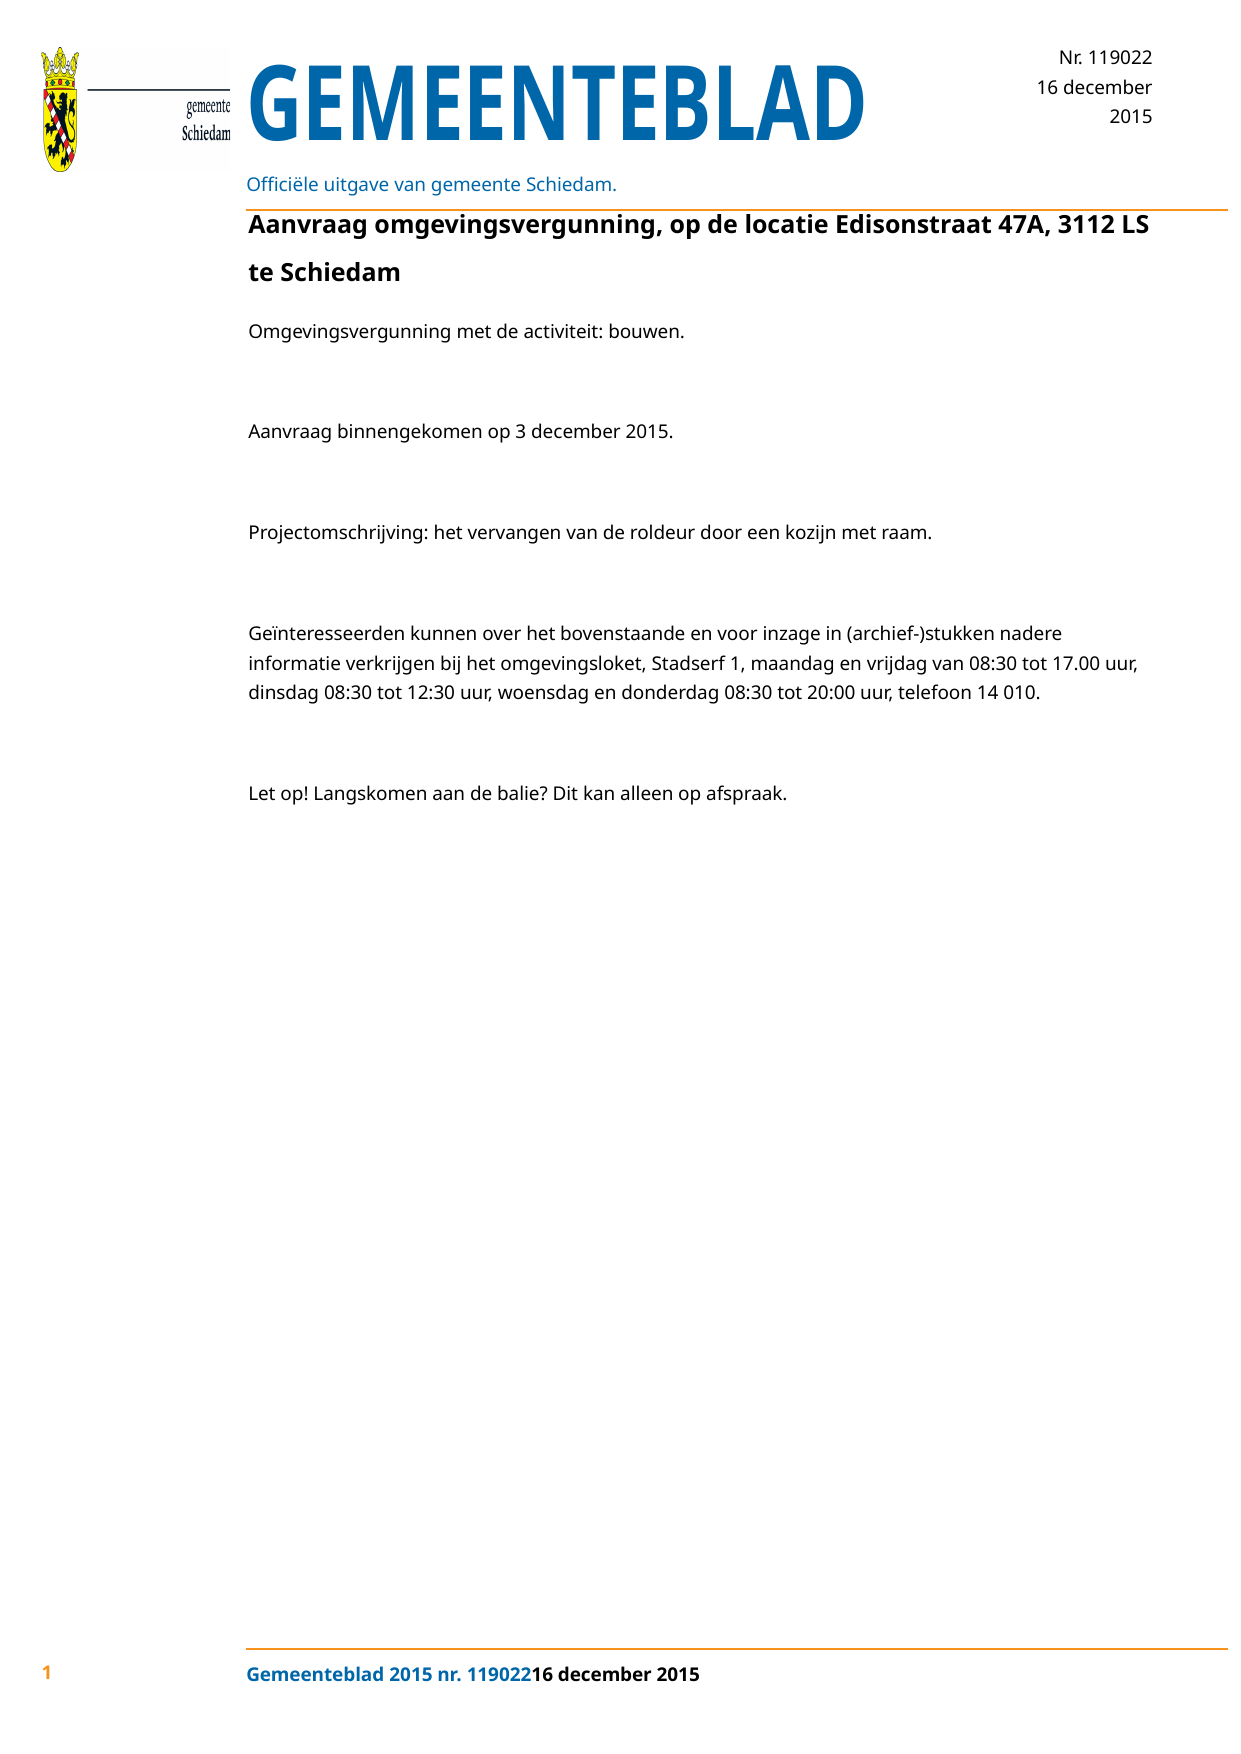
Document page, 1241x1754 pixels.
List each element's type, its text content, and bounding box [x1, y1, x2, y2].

text Let op! Langskomen aan de balie? Dit kan alleen op afspraak. [248, 780, 1152, 806]
text Projectomschrijving: het vervangen van de roldeur door een kozijn met raam. [248, 519, 1152, 545]
text Geïnteresseerden kunnen over het bovenstaande en voor inzage in (archief-)stukken nadere informatie verkrijgen bij het omgevingsloket, Stadserf 1, maandag en vrijdag van 08:30 tot 17.00 uur, dinsdag 08:30 tot 12:30 uur, woensdag en donderdag 08:30 tot 20:00 uur, telefoon 14 010. [248, 620, 1152, 705]
text Aanvraag omgevingsvergunning, op de locatie Edisonstraat 47A, 3112 LS te Schiedam [248, 211, 1152, 288]
text Omgevingsvergunning met de activiteit: bouwen. [248, 318, 1152, 344]
picture [41, 47, 231, 172]
text Aanvraag binnengekomen op 3 december 2015. [248, 419, 1152, 444]
